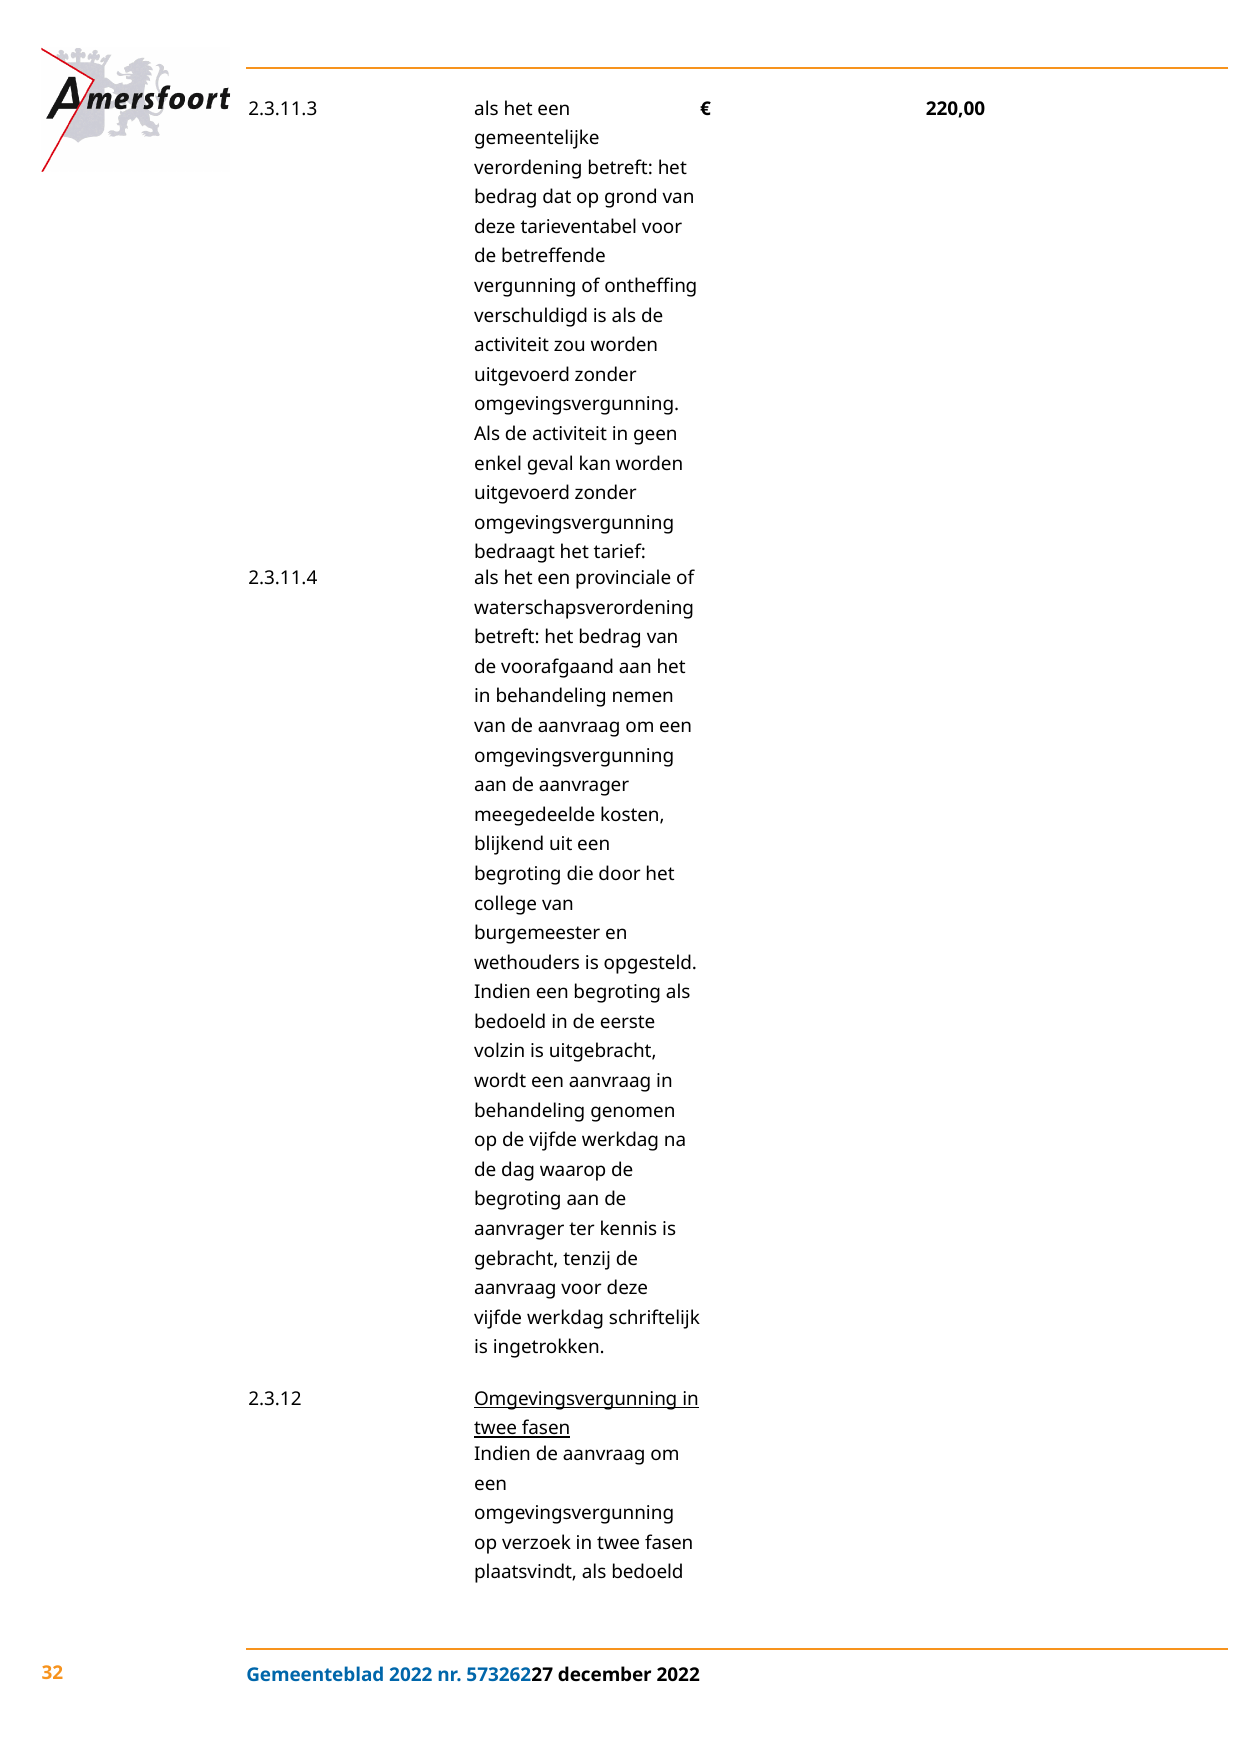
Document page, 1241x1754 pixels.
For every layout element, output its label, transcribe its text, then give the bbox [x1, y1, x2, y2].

table_cell [926, 1385, 1152, 1440]
table_cell Indien de aanvraag om een omgevingsvergunning op verzoek in twee fasen plaatsvindt, als bedoeld [474, 1440, 700, 1584]
table_cell [700, 564, 926, 1359]
table_cell [700, 1440, 926, 1584]
table_cell [248, 1440, 474, 1584]
table_cell € [700, 95, 926, 564]
picture [41, 47, 231, 172]
table_cell 220,00 [926, 95, 1152, 564]
table_cell [474, 1359, 700, 1385]
table_cell 2.3.11.4 [248, 564, 474, 1359]
table_cell [248, 1359, 474, 1385]
table_cell Omgevingsvergunning in twee fasen [474, 1385, 700, 1440]
table_cell als het een provinciale of waterschapsverordening betreft: het bedrag van de voorafgaand aan het in behandeling nemen van de aanvraag om een omgevingsvergunning aan de aanvrager meegedeelde kosten, blijkend uit een begroting die door het college van burgemeester en wethouders is opgesteld. Indien een begroting als bedoeld in de eerste volzin is uitgebracht, wordt een aanvraag in behandeling genomen op de vijfde werkdag na de dag waarop de begroting aan de aanvrager ter kennis is gebracht, tenzij de aanvraag voor deze vijfde werkdag schriftelijk is ingetrokken. [474, 564, 700, 1359]
table_cell als het een gemeentelijke verordening betreft: het bedrag dat op grond van deze tarieventabel voor de betreffende vergunning of ontheffing verschuldigd is als de activiteit zou worden uitgevoerd zonder omgevingsvergunning. Als de activiteit in geen enkel geval kan worden uitgevoerd zonder omgevingsvergunning bedraagt het tarief: [474, 95, 700, 564]
table_cell [700, 1385, 926, 1440]
table_cell [926, 564, 1152, 1359]
table_cell [700, 1359, 926, 1385]
table_cell 2.3.12 [248, 1385, 474, 1440]
table_cell [926, 1440, 1152, 1584]
table_cell 2.3.11.3 [248, 95, 474, 564]
table_cell [926, 1359, 1152, 1385]
